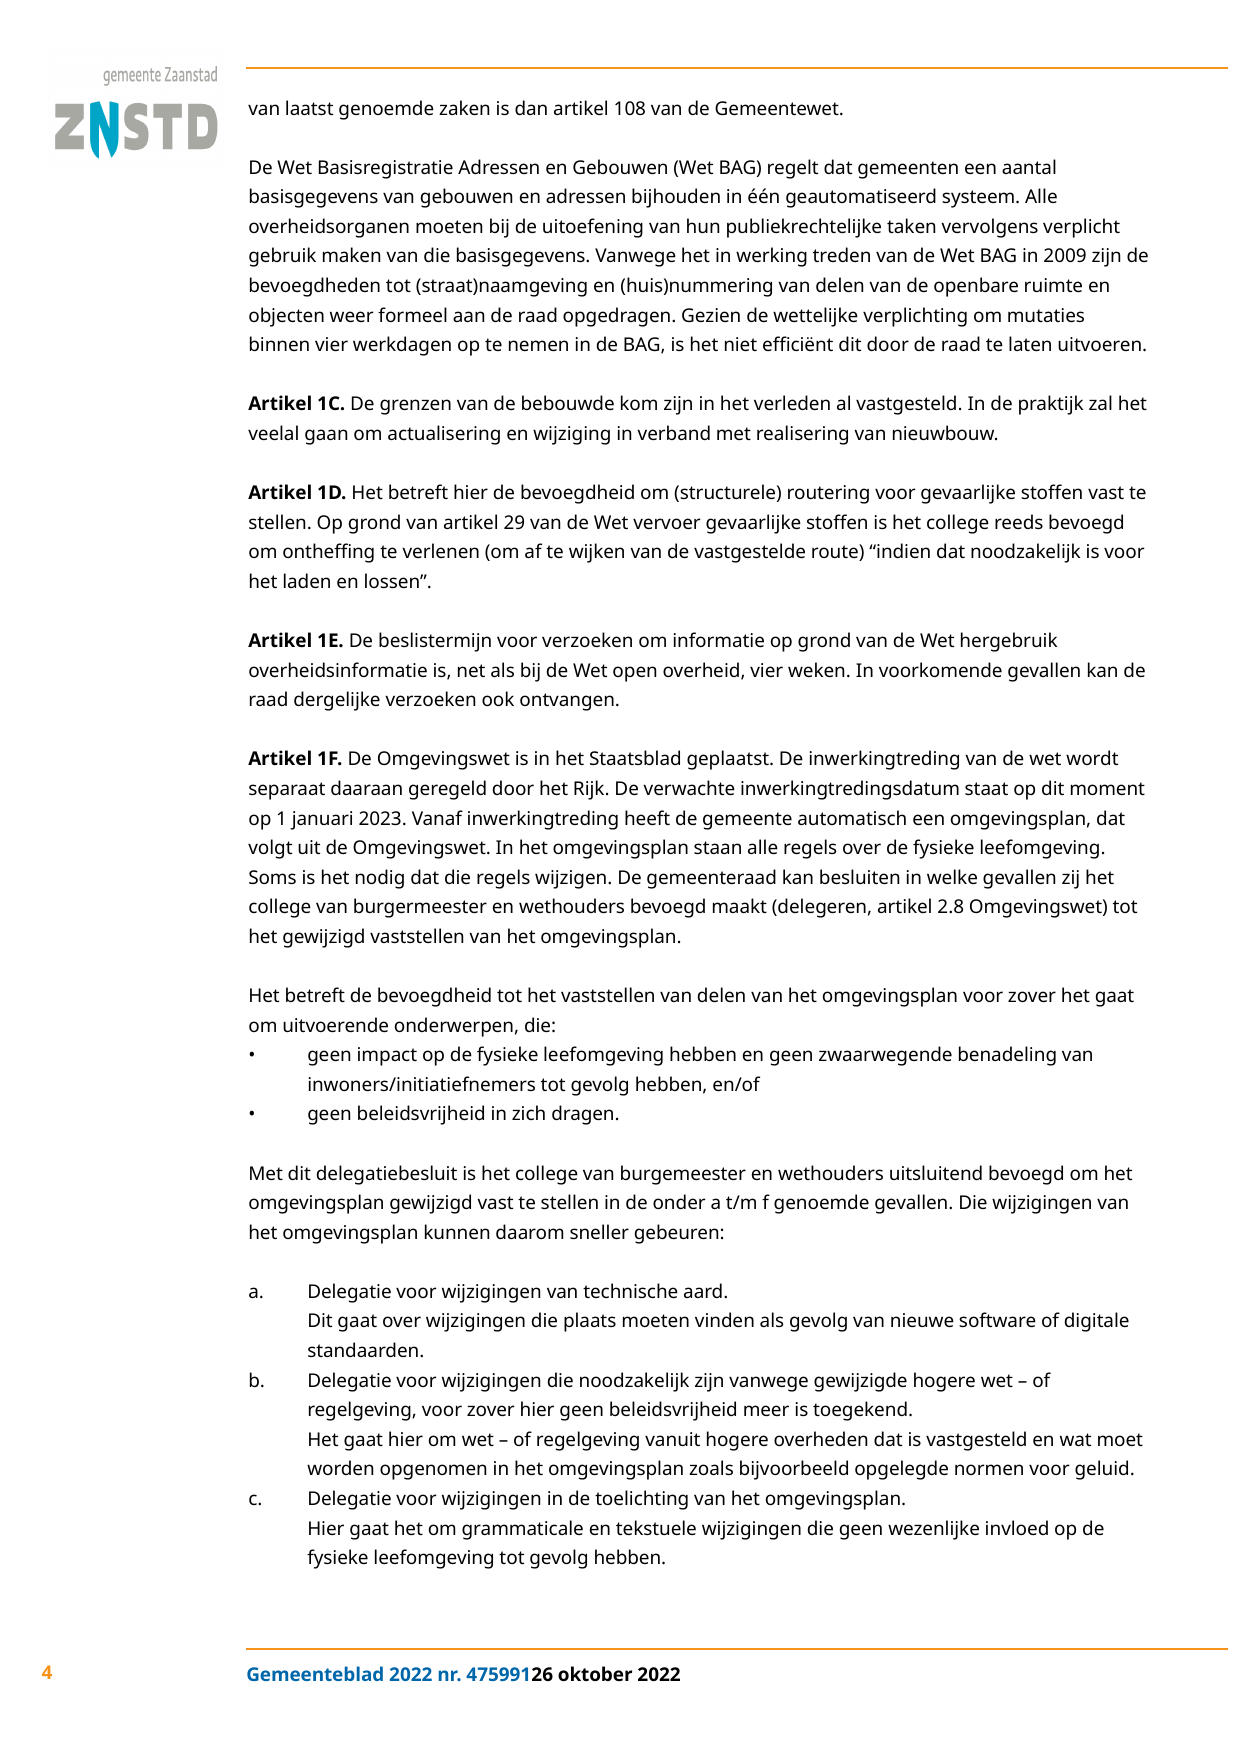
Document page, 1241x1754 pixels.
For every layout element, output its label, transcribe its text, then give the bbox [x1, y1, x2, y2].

list Het gaat hier om wet – of regelgeving vanuit hogere overheden dat is vastgesteld en wat moet worden opgenomen in het omgevingsplan zoals bijvoorbeeld opgelegde normen voor geluid. [248, 1426, 1152, 1481]
text van laatst genoemde zaken is dan artikel 108 van de Gemeentewet. [248, 95, 1152, 121]
list Hier gaat het om grammaticale en tekstuele wijzigingen die geen wezenlijke invloed op de fysieke leefomgeving tot gevolg hebben. [248, 1515, 1152, 1570]
list Delegatie voor wijzigingen van technische aard. [248, 1278, 1152, 1304]
list Delegatie voor wijzigingen in de toelichting van het omgevingsplan. [248, 1485, 1152, 1511]
list geen impact op de fysieke leefomgeving hebben en geen zwaarwegende benadeling van inwoners/initiatiefnemers tot gevolg hebben, en/of [248, 1041, 1152, 1097]
text Met dit delegatiebesluit is het college van burgemeester en wethouders uitsluitend bevoegd om het omgevingsplan gewijzigd vast te stellen in de onder a t/m f genoemde gevallen. Die wijzigingen van het omgevingsplan kunnen daarom sneller gebeuren: [248, 1160, 1152, 1245]
text Artikel 1C. De grenzen van de bebouwde kom zijn in het verleden al vastgesteld. In de praktijk zal het veelal gaan om actualisering en wijziging in verband met realisering van nieuwbouw. [248, 391, 1152, 446]
picture [41, 47, 231, 172]
text Artikel 1D. Het betreft hier de bevoegdheid om (structurele) routering voor gevaarlijke stoffen vast te stellen. Op grond van artikel 29 van de Wet vervoer gevaarlijke stoffen is het college reeds bevoegd om ontheffing te verlenen (om af te wijken van de vastgestelde route) “indien dat noodzakelijk is voor het laden en lossen”. [248, 479, 1152, 594]
list Dit gaat over wijzigingen die plaats moeten vinden als gevolg van nieuwe software of digitale standaarden. [248, 1308, 1152, 1363]
text Het betreft de bevoegdheid tot het vaststellen van delen van het omgevingsplan voor zover het gaat om uitvoerende onderwerpen, die: [248, 982, 1152, 1038]
text Artikel 1F. De Omgevingswet is in het Staatsblad geplaatst. De inwerkingtreding van de wet wordt separaat daaraan geregeld door het Rijk. De verwachte inwerkingtredingsdatum staat op dit moment op 1 januari 2023. Vanaf inwerkingtreding heeft de gemeente automatisch een omgevingsplan, dat volgt uit de Omgevingswet. In het omgevingsplan staan alle regels over de fysieke leefomgeving. Soms is het nodig dat die regels wijzigen. De gemeenteraad kan besluiten in welke gevallen zij het college van burgermeester en wethouders bevoegd maakt (delegeren, artikel 2.8 Omgevingswet) tot het gewijzigd vaststellen van het omgevingsplan. [248, 746, 1152, 949]
list geen beleidsvrijheid in zich dragen. [248, 1101, 1152, 1126]
text De Wet Basisregistratie Adressen en Gebouwen (Wet BAG) regelt dat gemeenten een aantal basisgegevens van gebouwen en adressen bijhouden in één geautomatiseerd systeem. Alle overheidsorganen moeten bij de uitoefening van hun publiekrechtelijke taken vervolgens verplicht gebruik maken van die basisgegevens. Vanwege het in werking treden van de Wet BAG in 2009 zijn de bevoegdheden tot (straat)naamgeving en (huis)nummering van delen van de openbare ruimte en objecten weer formeel aan de raad opgedragen. Gezien de wettelijke verplichting om mutaties binnen vier werkdagen op te nemen in de BAG, is het niet efficiënt dit door de raad te laten uitvoeren. [248, 154, 1152, 357]
text Artikel 1E. De beslistermijn voor verzoeken om informatie op grond van de Wet hergebruik overheidsinformatie is, net als bij de Wet open overheid, vier weken. In voorkomende gevallen kan de raad dergelijke verzoeken ook ontvangen. [248, 627, 1152, 712]
list Delegatie voor wijzigingen die noodzakelijk zijn vanwege gewijzigde hogere wet – of regelgeving, voor zover hier geen beleidsvrijheid meer is toegekend. [248, 1367, 1152, 1422]
